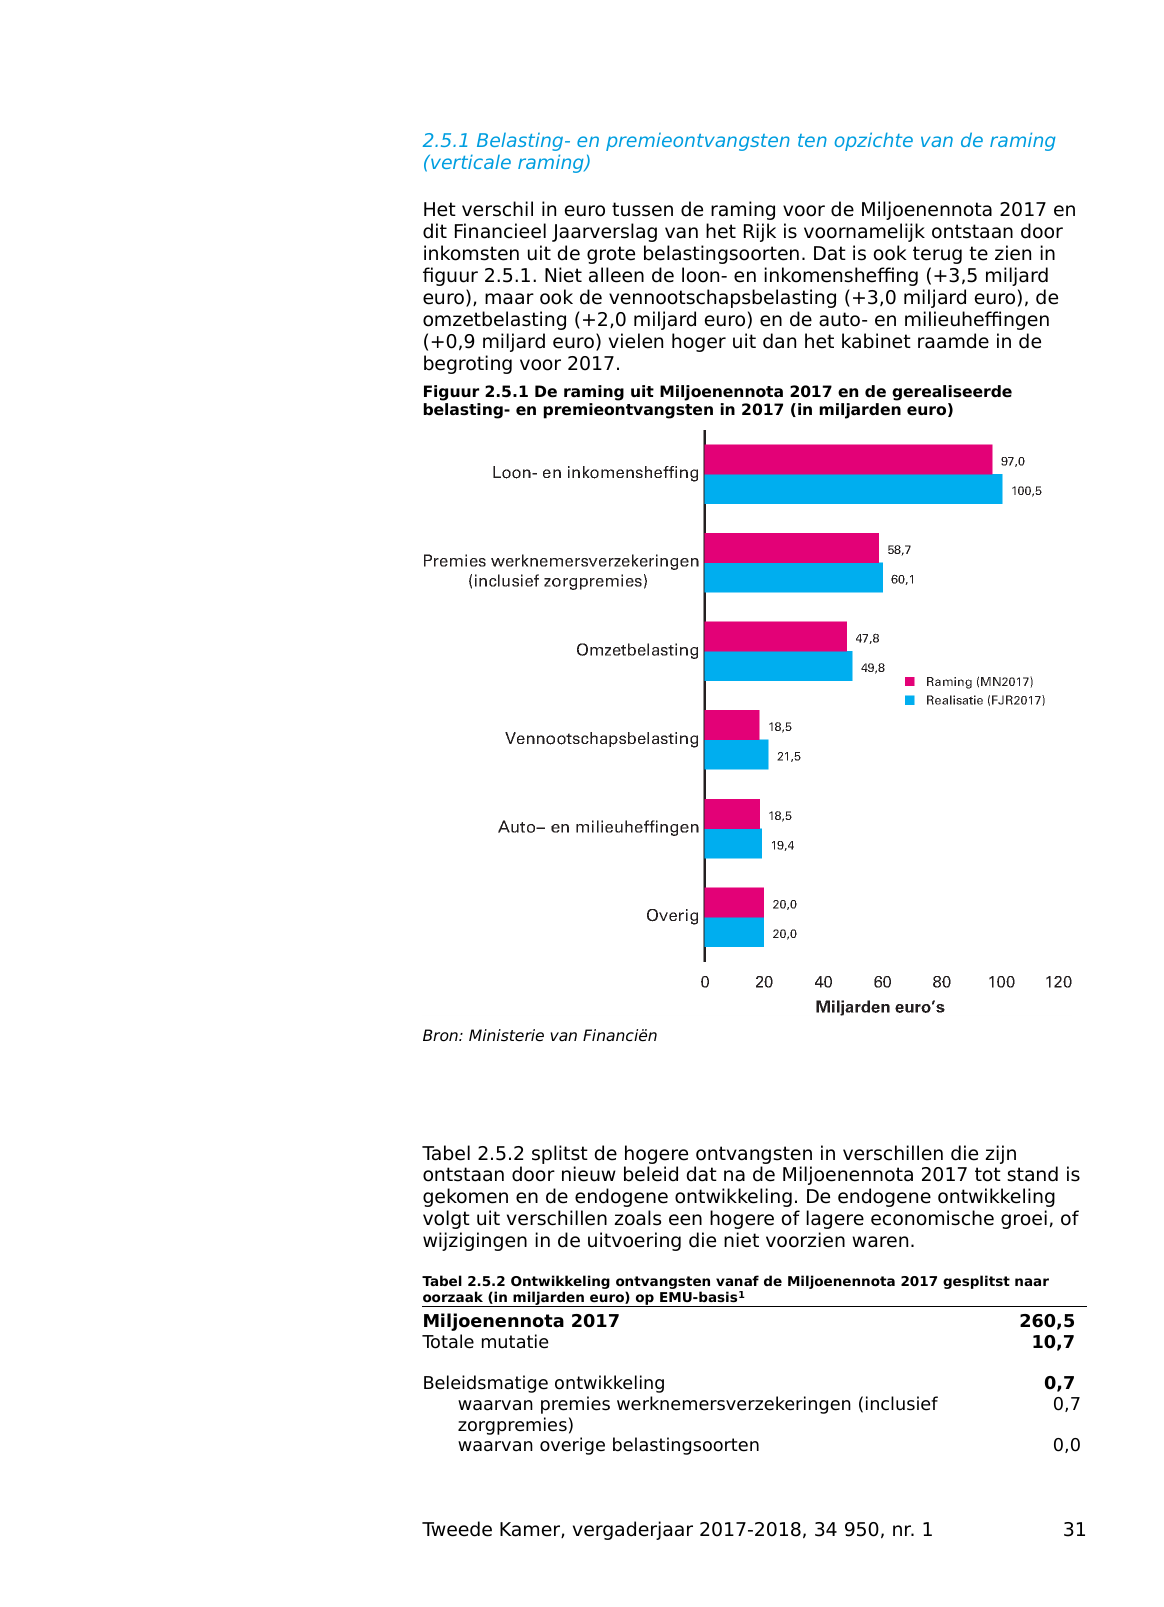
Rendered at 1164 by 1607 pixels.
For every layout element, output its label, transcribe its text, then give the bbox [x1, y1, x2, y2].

table_cell 260,5 [980, 1307, 1087, 1332]
text Figuur 2.5.1 De raming uit Miljoenennota 2017 en de gerealiseerde belasting- en premieontvangsten in 2017 (in miljarden euro) [422, 383, 1072, 419]
table_cell [422, 1435, 452, 1456]
table_cell [422, 1353, 452, 1373]
table_cell 0,7 [980, 1394, 1087, 1435]
table_cell [452, 1353, 980, 1373]
table_cell waarvan premies werknemersverzekeringen (inclusief zorgpremies) [452, 1394, 980, 1435]
text Bron: Ministerie van Financiën [422, 1027, 1072, 1045]
text Het verschil in euro tussen de raming voor de Miljoenennota 2017 en dit Financieel Jaarverslag van het Rijk is voornamelijk ontstaan door inkomsten uit de grote belastingsoorten. Dat is ook terug te zien in figuur 2.5.1. Niet alleen de loon- en inkomensheffing (+3,5 miljard euro), maar ook de vennootschapsbelasting (+3,0 miljard euro), de omzetbelasting (+2,0 miljard euro) en de auto- en milieuheffingen (+0,9 miljard euro) vielen hoger uit dan het kabinet raamde in de begroting voor 2017. [422, 199, 1087, 375]
table_cell 10,7 [980, 1332, 1087, 1353]
table_cell Miljoenennota 2017 [422, 1307, 980, 1332]
table_cell Beleidsmatige ontwikkeling [422, 1373, 980, 1394]
table_cell [422, 1394, 452, 1435]
table_cell Totale mutatie [422, 1332, 980, 1353]
picture [422, 430, 1072, 1016]
table_cell waarvan overige belastingsoorten [452, 1435, 980, 1456]
text Tabel 2.5.2 splitst de hogere ontvangsten in verschillen die zijn ontstaan door nieuw beleid dat na de Miljoenennota 2017 tot stand is gekomen en de endogene ontwikkeling. De endogene ontwikkeling volgt uit verschillen zoals een hogere of lagere economische groei, of wijzigingen in de uitvoering die niet voorzien waren. [422, 1142, 1087, 1252]
table_cell 0,0 [980, 1435, 1087, 1456]
table_header Tabel 2.5.2 Ontwikkeling ontvangsten vanaf de Miljoenennota 2017 gesplitst naar oorzaak (in miljarden euro) op EMU-basis1 [422, 1274, 1087, 1306]
table_cell [980, 1353, 1087, 1373]
table_cell 0,7 [980, 1373, 1087, 1394]
subtitle 2.5.1 Belasting- en premieontvangsten ten opzichte van de raming (verticale raming) [422, 130, 1087, 174]
